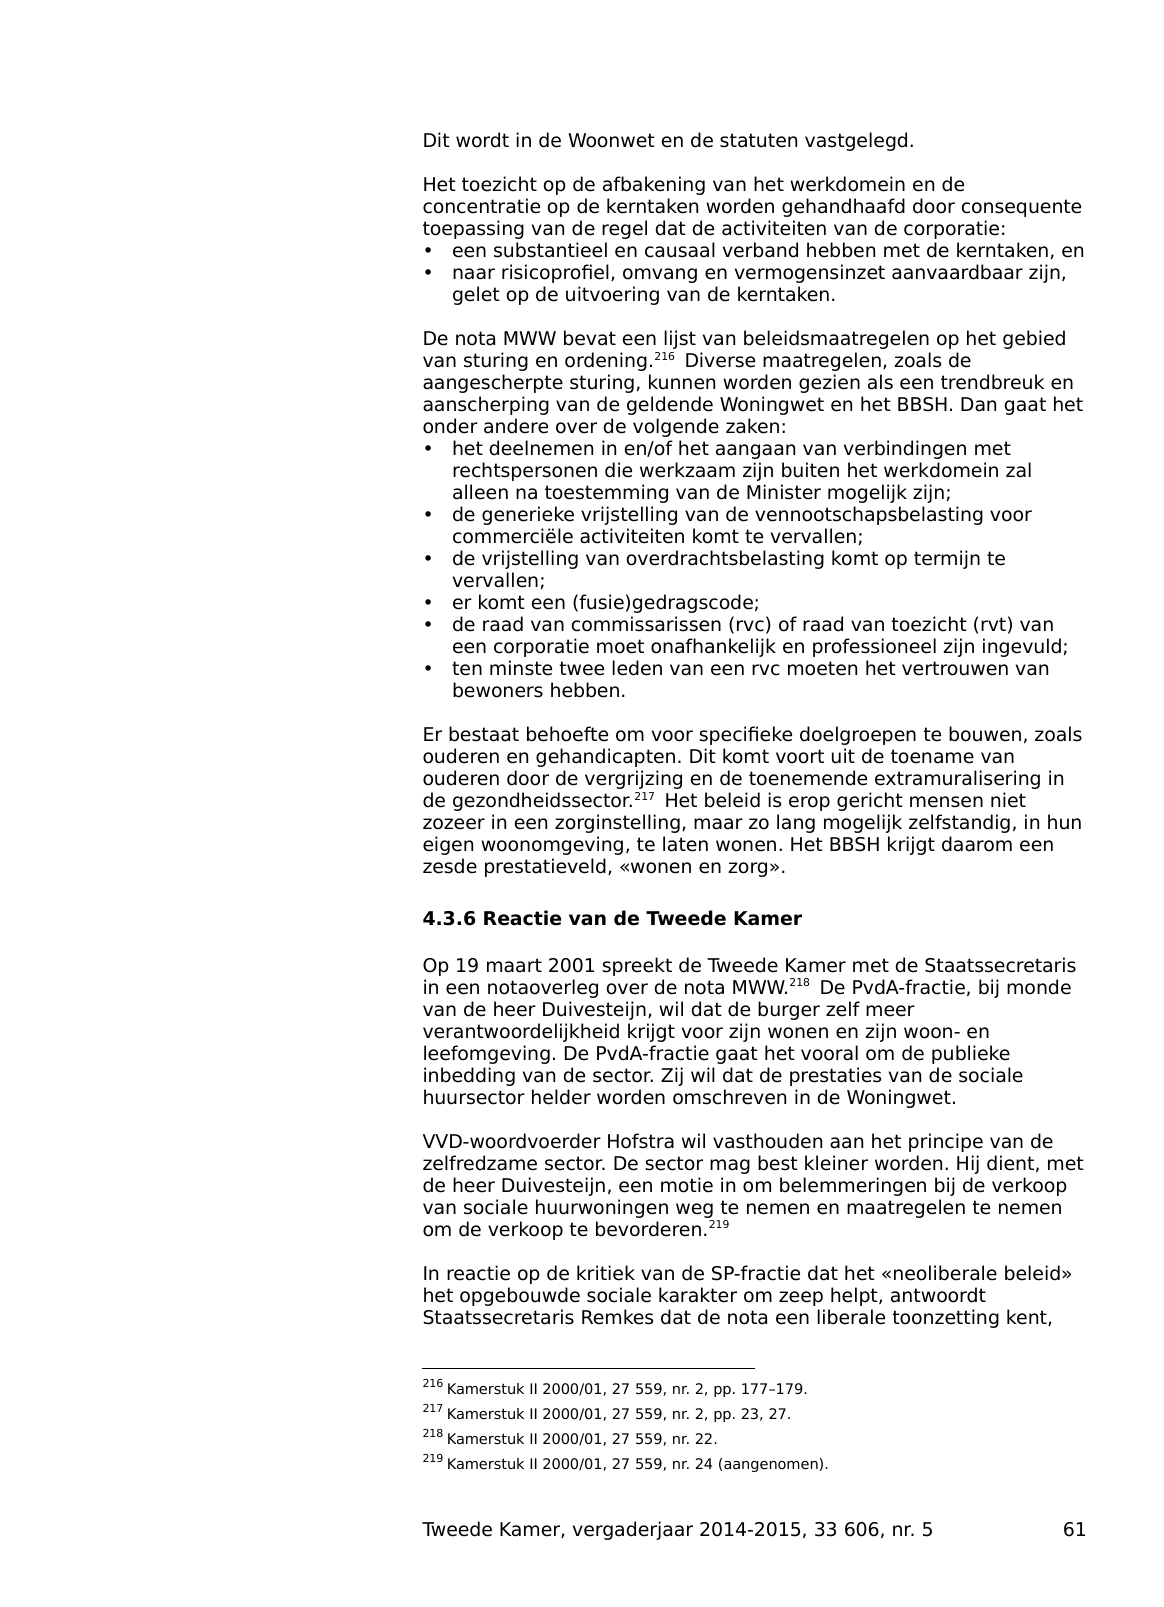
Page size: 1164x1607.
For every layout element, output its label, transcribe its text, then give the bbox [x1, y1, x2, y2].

text Dit wordt in de Woonwet en de statuten vastgelegd. [422, 130, 1087, 152]
text Het toezicht op de afbakening van het werkdomein en de concentratie op de kerntaken worden gehandhaafd door consequente toepassing van de regel dat de activiteiten van de corporatie: [422, 174, 1087, 240]
text Kamerstuk II 2000/01, 27 559, nr. 22. [422, 1427, 1087, 1449]
text Kamerstuk II 2000/01, 27 559, nr. 2, pp. 23, 27. [422, 1402, 1087, 1424]
subtitle 4.3.6 Reactie van de Tweede Kamer [422, 908, 1087, 930]
text Op 19 maart 2001 spreekt de Tweede Kamer met de Staatssecretaris in een notaoverleg over de nota MWW. De PvdA-fractie, bij monde van de heer Duivesteijn, wil dat de burger zelf meer verantwoordelijkheid krijgt voor zijn wonen en zijn woon- en leefomgeving. De PvdA-fractie gaat het vooral om de publieke inbedding van de sector. Zij wil dat de prestaties van de sociale huursector helder worden omschreven in de Woningwet. [422, 955, 1087, 1109]
text • ten minste twee leden van een rvc moeten het vertrouwen van bewoners hebben. [422, 658, 1087, 702]
text De nota MWW bevat een lijst van beleidsmaatregelen op het gebied van sturing en ordening. Diverse maatregelen, zoals de aangescherpte sturing, kunnen worden gezien als een trendbreuk en aanscherping van de geldende Woningwet en het BBSH. Dan gaat het onder andere over de volgende zaken: [422, 328, 1087, 438]
text • het deelnemen in en/of het aangaan van verbindingen met rechtspersonen die werkzaam zijn buiten het werkdomein zal alleen na toestemming van de Minister mogelijk zijn; [422, 438, 1087, 504]
text VVD-woordvoerder Hofstra wil vasthouden aan het principe van de zelfredzame sector. De sector mag best kleiner worden. Hij dient, met de heer Duivesteijn, een motie in om belemmeringen bij de verkoop van sociale huurwoningen weg te nemen en maatregelen te nemen om de verkoop te bevorderen. [422, 1131, 1087, 1241]
text Kamerstuk II 2000/01, 27 559, nr. 24 (aangenomen). [422, 1452, 1087, 1474]
text • de generieke vrijstelling van de vennootschapsbelasting voor commerciële activiteiten komt te vervallen; [422, 504, 1087, 548]
text • er komt een (fusie)gedragscode; [422, 592, 1087, 614]
text • naar risicoprofiel, omvang en vermogensinzet aanvaardbaar zijn, gelet op de uitvoering van de kerntaken. [422, 262, 1087, 306]
text Er bestaat behoefte om voor specifieke doelgroepen te bouwen, zoals ouderen en gehandicapten. Dit komt voort uit de toename van ouderen door de vergrijzing en de toenemende extramuralisering in de gezondheidssector. Het beleid is erop gericht mensen niet zozeer in een zorginstelling, maar zo lang mogelijk zelfstandig, in hun eigen woonomgeving, te laten wonen. Het BBSH krijgt daarom een zesde prestatieveld, «wonen en zorg». [422, 724, 1087, 878]
text • een substantieel en causaal verband hebben met de kerntaken, en [422, 240, 1087, 262]
text • de vrijstelling van overdrachtsbelasting komt op termijn te vervallen; [422, 548, 1087, 592]
text • de raad van commissarissen (rvc) of raad van toezicht (rvt) van een corporatie moet onafhankelijk en professioneel zijn ingevuld; [422, 614, 1087, 658]
text In reactie op de kritiek van de SP-fractie dat het «neoliberale beleid» het opgebouwde sociale karakter om zeep helpt, antwoordt Staatssecretaris Remkes dat de nota een liberale toonzetting kent, [422, 1263, 1087, 1329]
text Kamerstuk II 2000/01, 27 559, nr. 2, pp. 177–179. [422, 1377, 1087, 1399]
